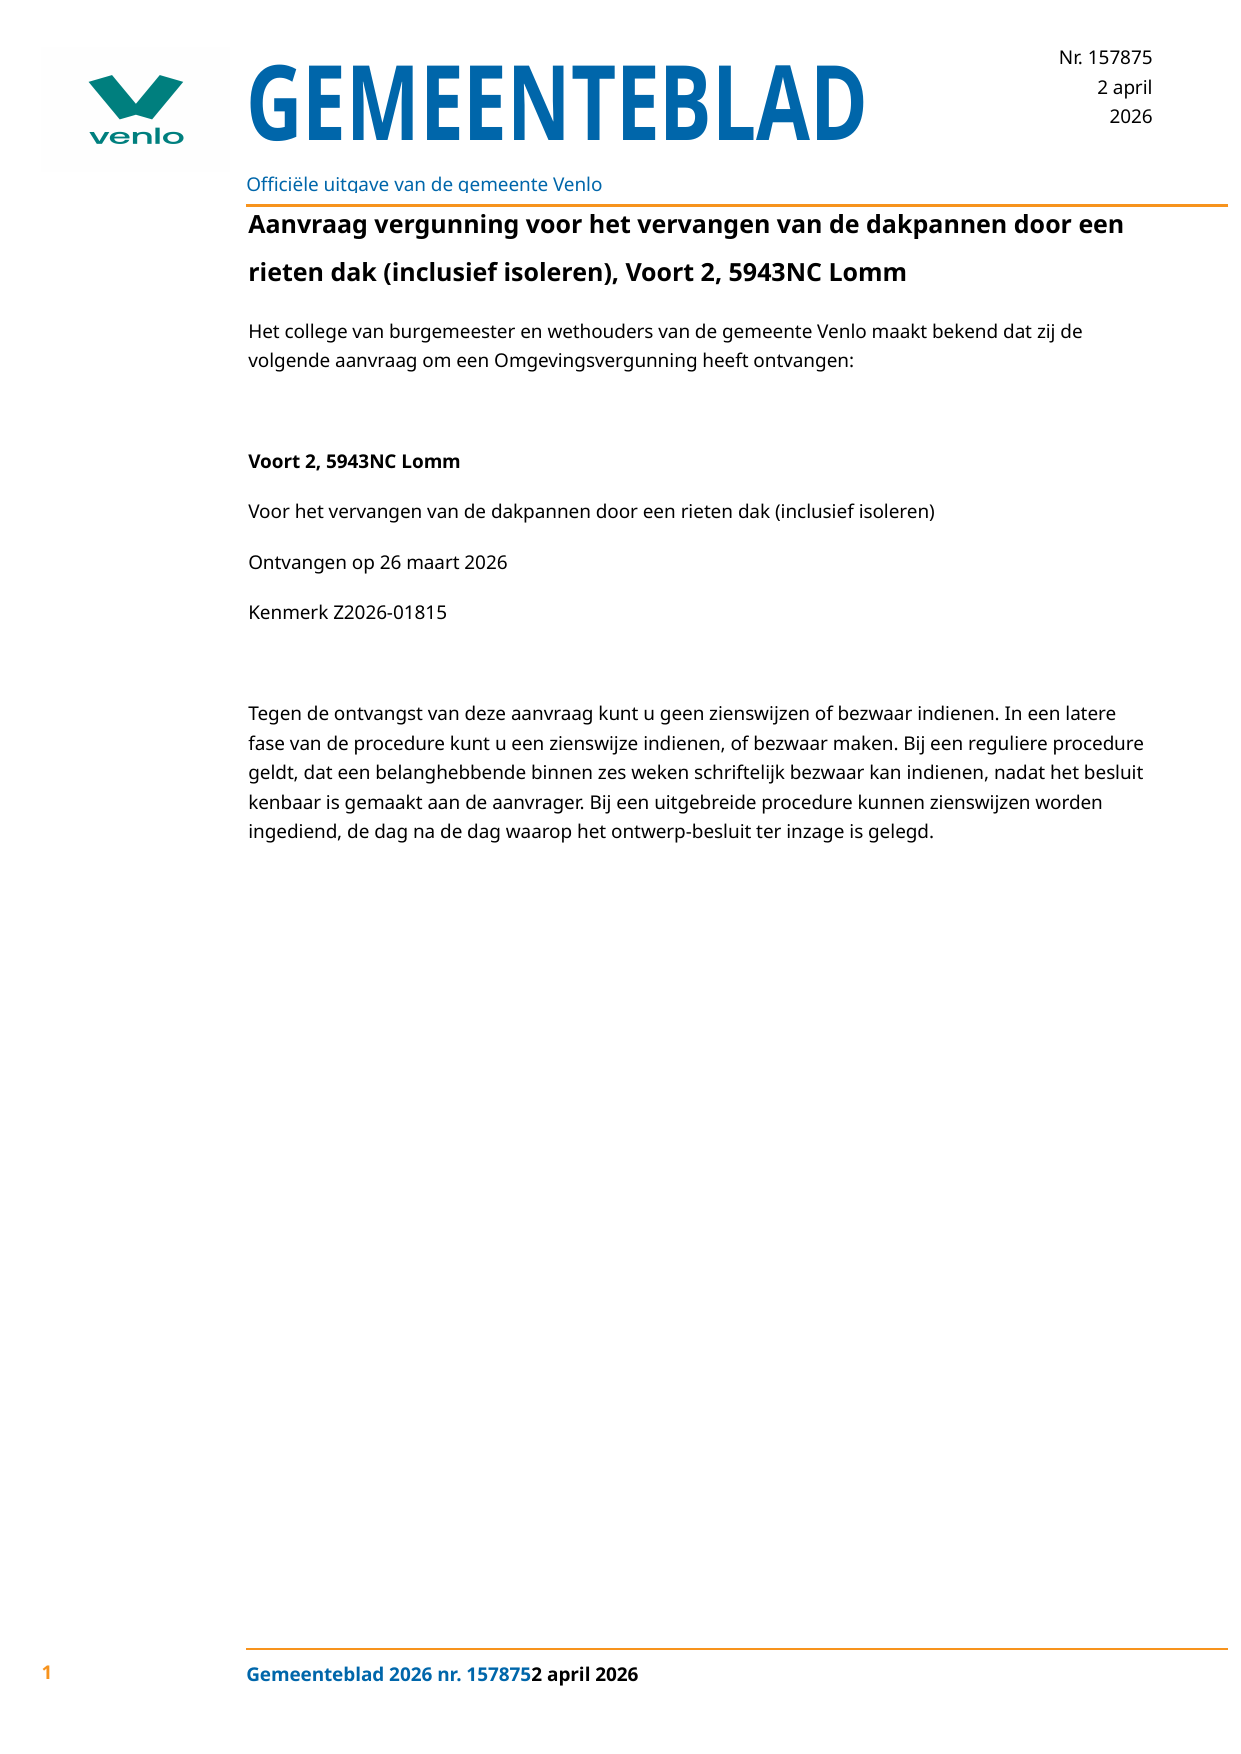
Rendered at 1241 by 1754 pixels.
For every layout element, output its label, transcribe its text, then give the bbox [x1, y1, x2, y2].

picture [41, 47, 231, 172]
text Aanvraag vergunning voor het vervangen van de dakpannen door een rieten dak (inclusief isoleren), Voort 2, 5943NC Lomm [248, 207, 1152, 288]
text Kenmerk Z2026-01815 [248, 599, 1152, 625]
text Voort 2, 5943NC Lomm [248, 448, 1152, 474]
text Het college van burgemeester en wethouders van de gemeente Venlo maakt bekend dat zij de volgende aanvraag om een Omgevingsvergunning heeft ontvangen: [248, 318, 1152, 373]
text Ontvangen op 26 maart 2026 [248, 549, 1152, 575]
text Tegen de ontvangst van deze aanvraag kunt u geen zienswijzen of bezwaar indienen. In een latere fase van de procedure kunt u een zienswijze indienen, of bezwaar maken. Bij een reguliere procedure geldt, dat een belanghebbende binnen zes weken schriftelijk bezwaar kan indienen, nadat het besluit kenbaar is gemaakt aan de aanvrager. Bij een uitgebreide procedure kunnen zienswijzen worden ingediend, de dag na de dag waarop het ontwerp-besluit ter inzage is gelegd. [248, 700, 1152, 844]
text Voor het vervangen van de dakpannen door een rieten dak (inclusief isoleren) [248, 499, 1152, 524]
